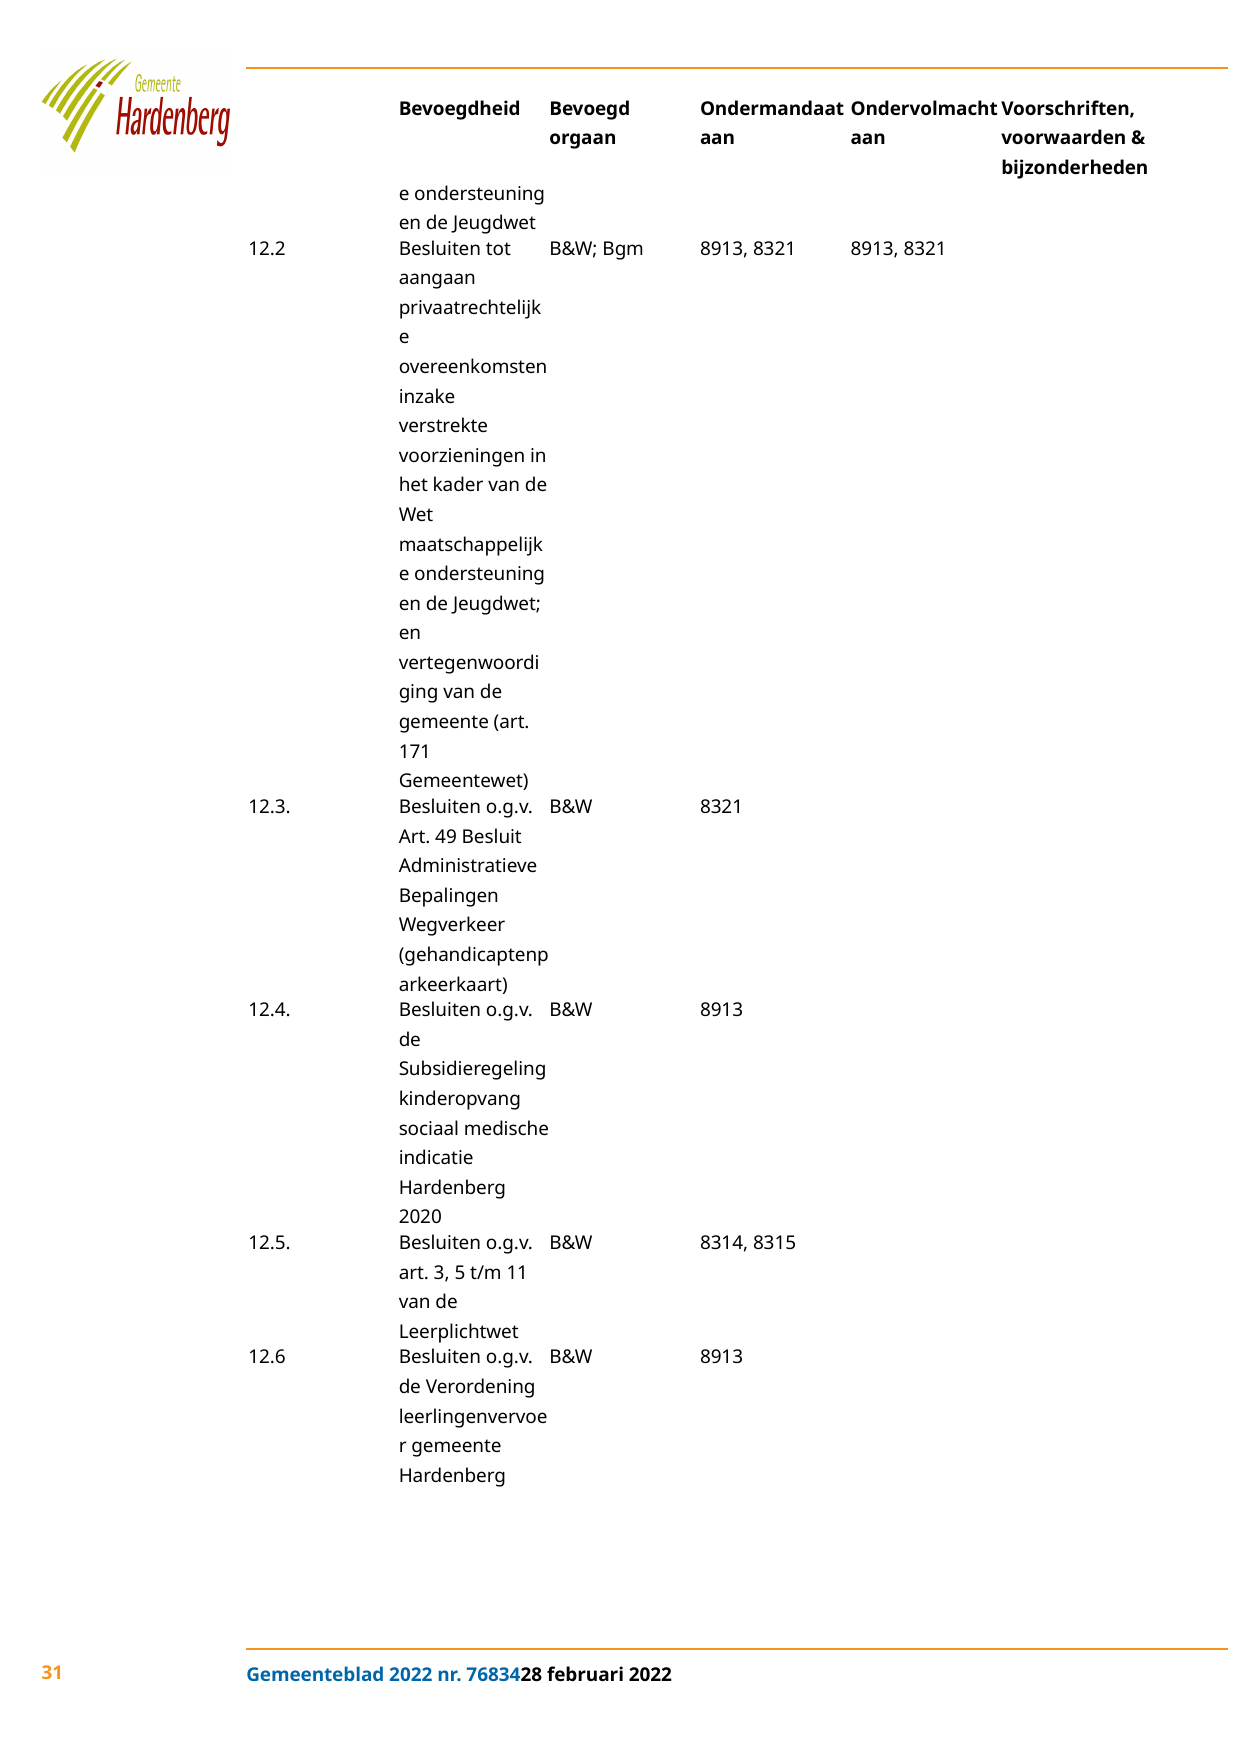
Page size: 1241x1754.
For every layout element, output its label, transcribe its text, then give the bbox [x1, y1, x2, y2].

table_cell 8314, 8315 [700, 1229, 850, 1344]
table_cell [850, 1229, 1001, 1344]
table_cell Besluiten tot aangaan privaatrechtelijke overeenkomsten inzake verstrekte voorzieningen in het kader van de Wet maatschappelijke ondersteuning en de Jeugdwet; en vertegenwoordiging van de gemeente (art. 171 Gemeentewet) [399, 235, 549, 793]
table_cell [248, 180, 398, 235]
table_cell 8913 [700, 996, 850, 1229]
table_cell B&W [549, 793, 700, 996]
table_cell [1001, 235, 1152, 793]
table_cell e ondersteuning en de Jeugdwet [399, 180, 549, 235]
table_cell [850, 996, 1001, 1229]
table_cell [1001, 1229, 1152, 1344]
table_cell Besluiten o.g.v. Art. 49 Besluit Administratieve Bepalingen Wegverkeer (gehandicaptenparkeerkaart) [399, 793, 549, 996]
table_cell [850, 180, 1001, 235]
table_cell [1001, 793, 1152, 996]
table_cell 8321 [700, 793, 850, 996]
table_cell 12.3. [248, 793, 398, 996]
table_cell B&W [549, 996, 700, 1229]
picture [41, 47, 231, 172]
table_cell B&W [549, 1344, 700, 1488]
table_cell Besluiten o.g.v. de Subsidieregeling kinderopvang sociaal medische indicatie Hardenberg 2020 [399, 996, 549, 1229]
table_cell [549, 180, 700, 235]
table_cell 8913, 8321 [850, 235, 1001, 793]
table_header Ondervolmacht aan [850, 95, 1001, 180]
table_cell B&W; Bgm [549, 235, 700, 793]
table_header Voorschriften, voorwaarden & bijzonderheden [1001, 95, 1152, 180]
table_cell 8913, 8321 [700, 235, 850, 793]
table_cell 12.2 [248, 235, 398, 793]
table_cell Besluiten o.g.v. art. 3, 5 t/m 11 van de Leerplichtwet [399, 1229, 549, 1344]
table_header [248, 95, 398, 180]
table_cell B&W [549, 1229, 700, 1344]
table_cell [1001, 1344, 1152, 1488]
table_cell Besluiten o.g.v. de Verordening leerlingenvervoer gemeente Hardenberg [399, 1344, 549, 1488]
table_cell [700, 180, 850, 235]
table_header Bevoegdheid [399, 95, 549, 180]
table_cell [850, 1344, 1001, 1488]
table_cell 12.4. [248, 996, 398, 1229]
table_cell 12.6 [248, 1344, 398, 1488]
table_header Ondermandaat aan [700, 95, 850, 180]
table_cell [1001, 996, 1152, 1229]
table_cell [1001, 180, 1152, 235]
table_cell 12.5. [248, 1229, 398, 1344]
table_header Bevoegd orgaan [549, 95, 700, 180]
table_cell [850, 793, 1001, 996]
table_cell 8913 [700, 1344, 850, 1488]
